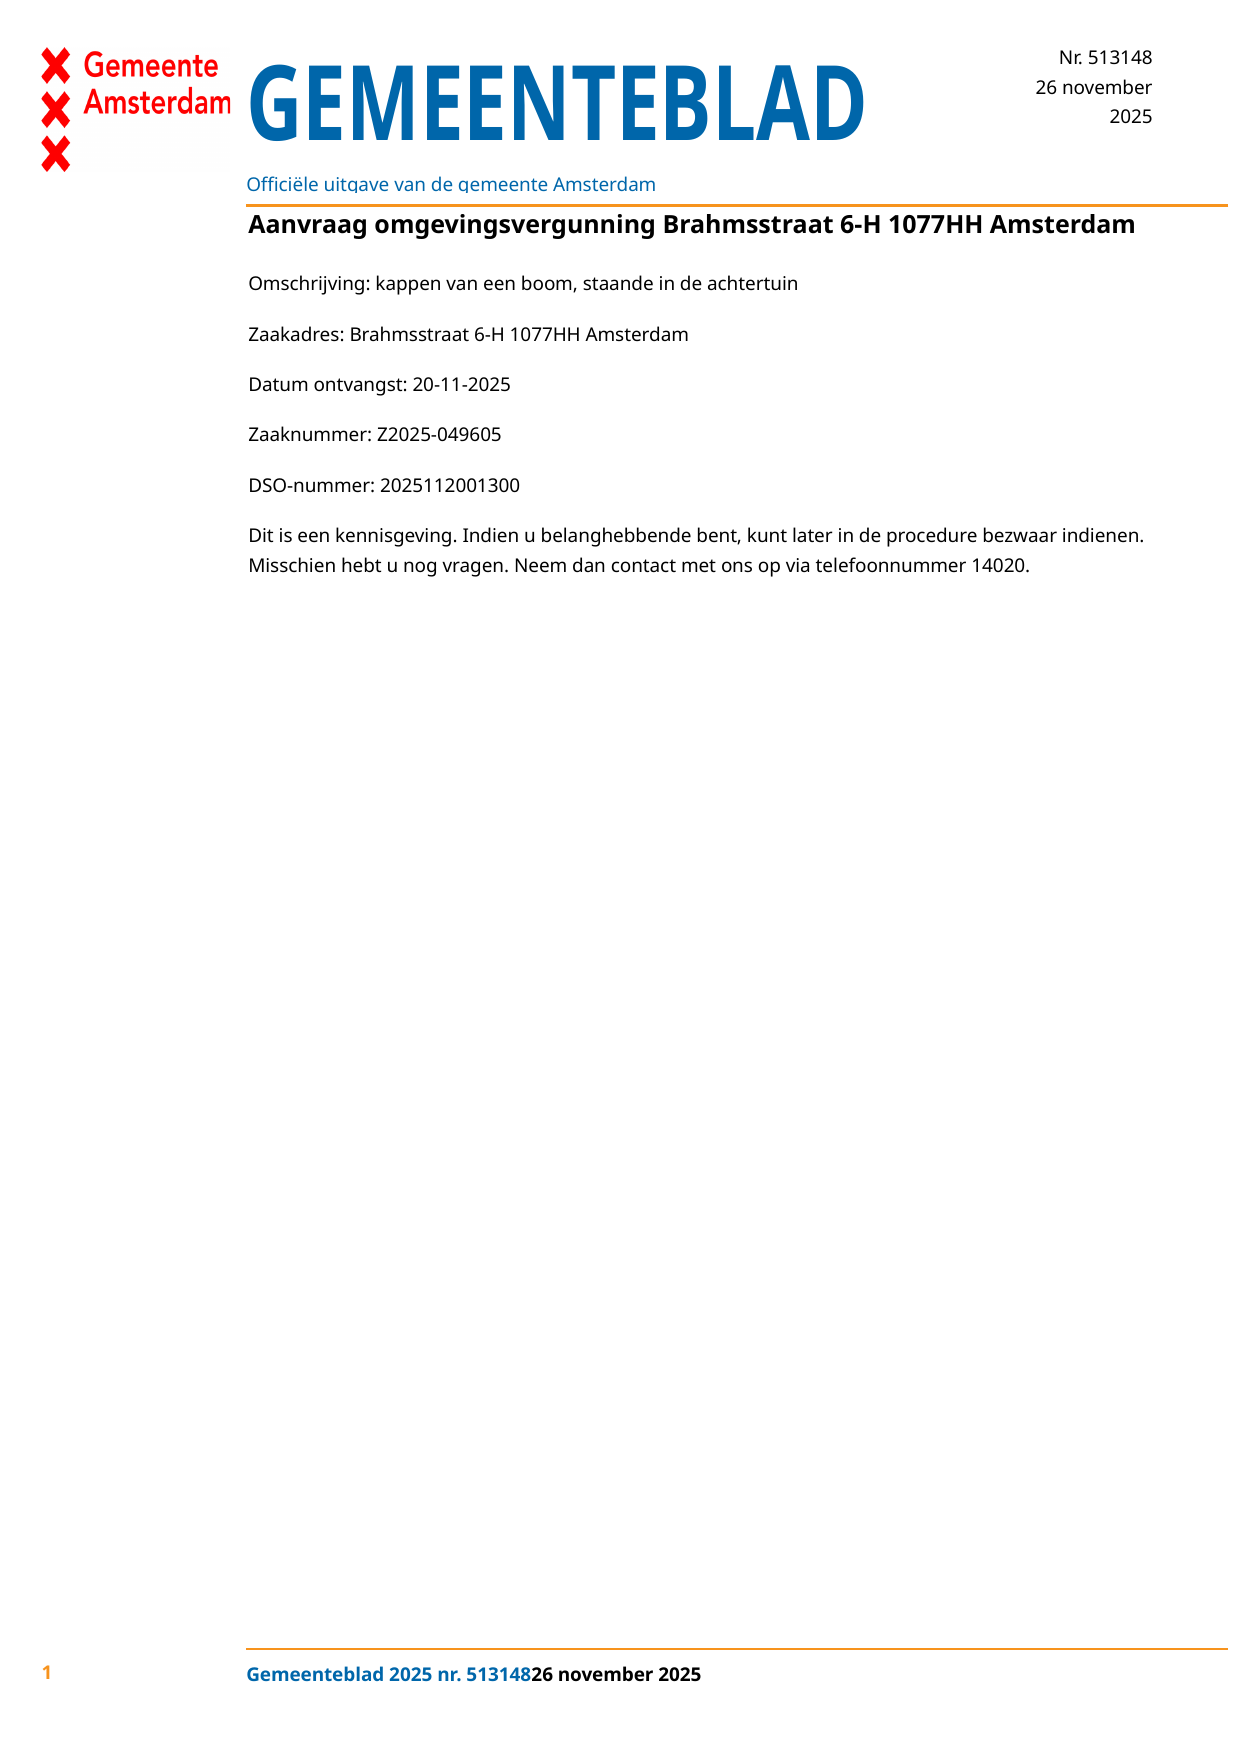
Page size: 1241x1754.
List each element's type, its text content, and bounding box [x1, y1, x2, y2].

text Omschrijving: kappen van een boom, staande in de achtertuin [248, 270, 1152, 296]
picture [41, 47, 231, 172]
text Aanvraag omgevingsvergunning Brahmsstraat 6-H 1077HH Amsterdam [248, 207, 1152, 241]
text Dit is een kennisgeving. Indien u belanghebbende bent, kunt later in de procedure bezwaar indienen. Misschien hebt u nog vragen. Neem dan contact met ons op via telefoonnummer 14020. [248, 522, 1152, 578]
text Datum ontvangst: 20-11-2025 [248, 371, 1152, 397]
text Zaaknummer: Z2025-049605 [248, 422, 1152, 447]
text Zaakadres: Brahmsstraat 6-H 1077HH Amsterdam [248, 321, 1152, 346]
text DSO-nummer: 2025112001300 [248, 472, 1152, 498]
